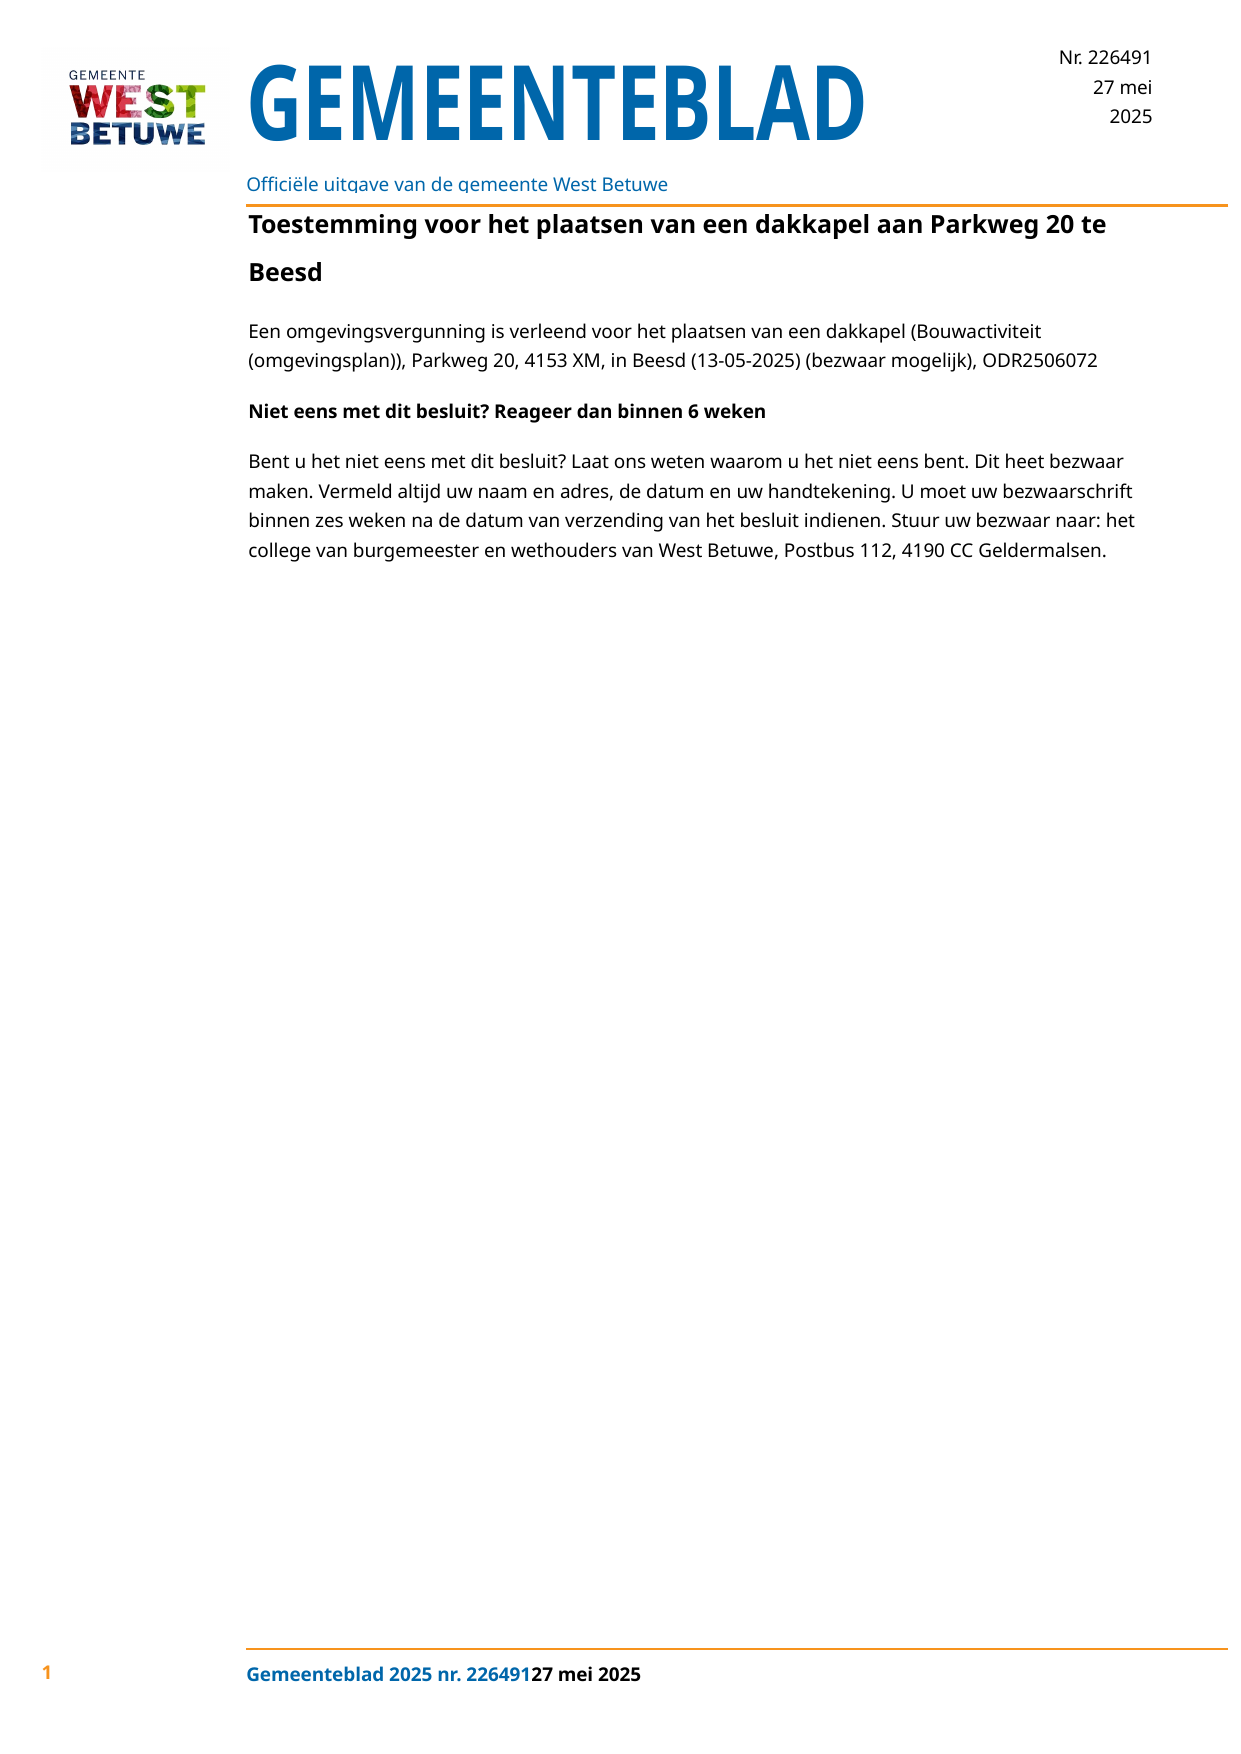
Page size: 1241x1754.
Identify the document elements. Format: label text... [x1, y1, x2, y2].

text Een omgevingsvergunning is verleend voor het plaatsen van een dakkapel (Bouwactiviteit (omgevingsplan)), Parkweg 20, 4153 XM, in Beesd (13-05-2025) (bezwaar mogelijk), ODR2506072 [248, 318, 1152, 373]
text Bent u het niet eens met dit besluit? Laat ons weten waarom u het niet eens bent. Dit heet bezwaar maken. Vermeld altijd uw naam en adres, de datum en uw handtekening. U moet uw bezwaarschrift binnen zes weken na de datum van verzending van het besluit indienen. Stuur uw bezwaar naar: het college van burgemeester en wethouders van West Betuwe, Postbus 112, 4190 CC Geldermalsen. [248, 448, 1152, 563]
picture [41, 47, 231, 172]
text Niet eens met dit besluit? Reageer dan binnen 6 weken [248, 398, 1152, 424]
text Toestemming voor het plaatsen van een dakkapel aan Parkweg 20 te Beesd [248, 207, 1152, 288]
